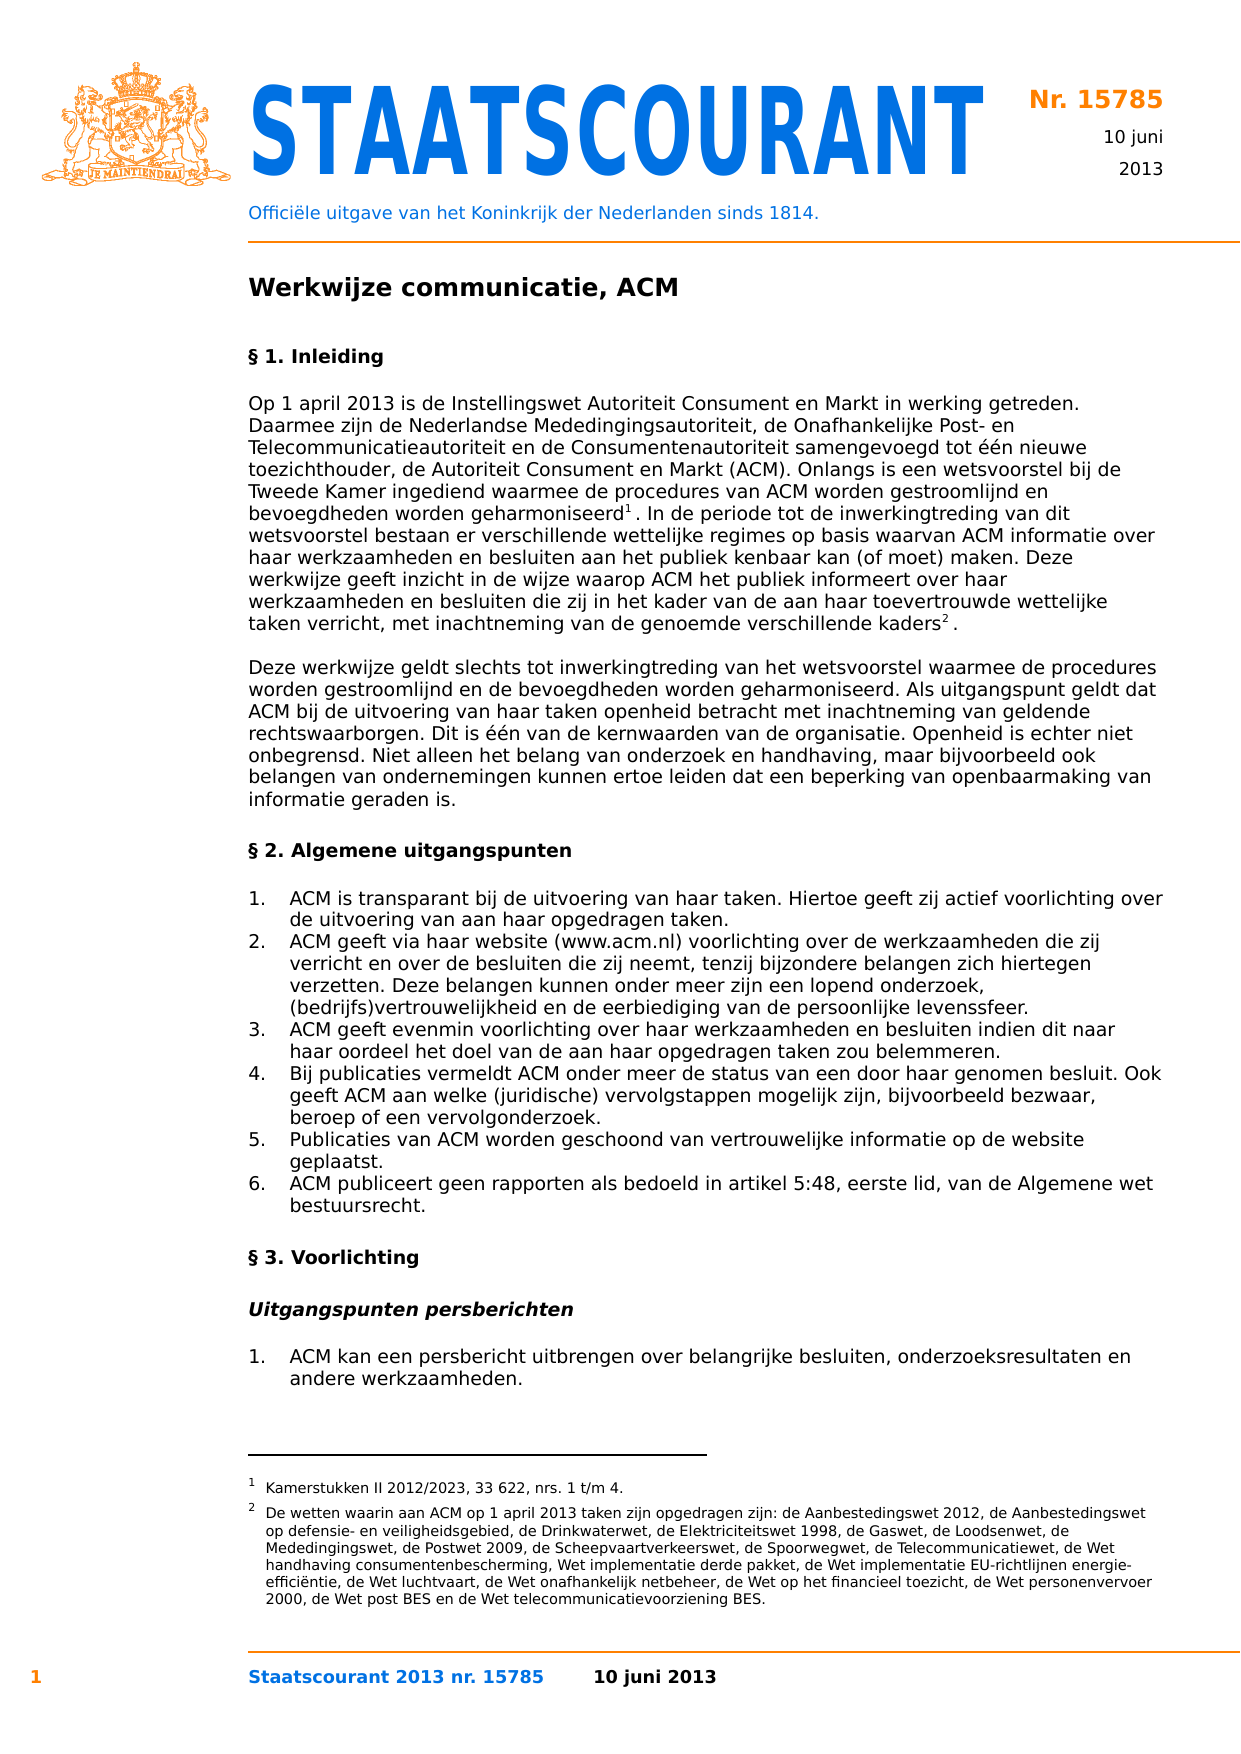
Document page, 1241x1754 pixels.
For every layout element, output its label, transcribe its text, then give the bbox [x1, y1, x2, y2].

subtitle § 2. Algemene uitgangspunten [248, 840, 1163, 862]
subtitle § 1. Inleiding [248, 346, 1163, 368]
table_header STAATSCOURANT [248, 62, 998, 203]
text 1. ACM kan een persbericht uitbrengen over belangrijke besluiten, onderzoeksresultaten en andere werkzaamheden. [248, 1346, 1163, 1390]
table_cell 2013 [998, 153, 1240, 203]
text Kamerstukken II 2012/2023, 33 622, nrs. 1 t/m 4. [248, 1476, 1163, 1498]
text 3. ACM geeft evenmin voorlichting over haar werkzaamheden en besluiten indien dit naar haar oordeel het doel van de aan haar opgedragen taken zou belemmeren. [248, 1019, 1163, 1063]
text 1. ACM is transparant bij de uitvoering van haar taken. Hiertoe geeft zij actief voorlichting over de uitvoering van aan haar opgedragen taken. [248, 887, 1163, 931]
table_header [25, 62, 248, 241]
subtitle Uitgangspunten persberichten [248, 1299, 1163, 1321]
text 4. Bij publicaties vermeldt ACM onder meer de status van een door haar genomen besluit. Ook geeft ACM aan welke (juridische) vervolgstappen mogelijk zijn, bijvoorbeeld bezwaar, beroep of een vervolgonderzoek. [248, 1063, 1163, 1129]
text 5. Publicaties van ACM worden geschoond van vertrouwelijke informatie op de website geplaatst. [248, 1129, 1163, 1173]
text 6. ACM publiceert geen rapporten als bedoeld in artikel 5:48, eerste lid, van de Algemene wet bestuursrecht. [248, 1173, 1163, 1217]
table_cell 10 juni [998, 121, 1240, 153]
text 2. ACM geeft via haar website (www.acm.nl) voorlichting over de werkzaamheden die zij verricht en over de besluiten die zij neemt, tenzij bijzondere belangen zich hiertegen verzetten. Deze belangen kunnen onder meer zijn een lopend onderzoek, (bedrijfs)vertrouwelijkheid en de eerbiediging van de persoonlijke levenssfeer. [248, 931, 1163, 1019]
picture [41, 62, 231, 186]
table_cell Officiële uitgave van het Koninkrijk der Nederlanden sinds 1814. [248, 203, 1240, 241]
text Op 1 april 2013 is de Instellingswet Autoriteit Consument en Markt in werking getreden. Daarmee zijn de Nederlandse Mededingingsautoriteit, de Onafhankelijke Post- en Telecommunicatieautoriteit en de Consumentenautoriteit samengevoegd tot één nieuwe toezichthouder, de Autoriteit Consument en Markt (ACM). Onlangs is een wetsvoorstel bij de Tweede Kamer ingediend waarmee de procedures van ACM worden gestroomlijnd en bevoegdheden worden geharmoniseerd. In de periode tot de inwerkingtreding van dit wetsvoorstel bestaan er verschillende wettelijke regimes op basis waarvan ACM informatie over haar werkzaamheden en besluiten aan het publiek kenbaar kan (of moet) maken. Deze werkwijze geeft inzicht in de wijze waarop ACM het publiek informeert over haar werkzaamheden en besluiten die zij in het kader van de aan haar toevertrouwde wettelijke taken verricht, met inachtneming van de genoemde verschillende kaders. [248, 393, 1163, 635]
text Deze werkwijze geldt slechts tot inwerkingtreding van het wetsvoorstel waarmee de procedures worden gestroomlijnd en de bevoegdheden worden geharmoniseerd. Als uitgangspunt geldt dat ACM bij de uitvoering van haar taken openheid betracht met inachtneming van geldende rechtswaarborgen. Dit is één van de kernwaarden van de organisatie. Openheid is echter niet onbegrensd. Niet alleen het belang van onderzoek en handhaving, maar bijvoorbeeld ook belangen van ondernemingen kunnen ertoe leiden dat een beperking van openbaarmaking van informatie geraden is. [248, 657, 1163, 810]
subtitle Werkwijze communicatie, ACM [248, 273, 1163, 302]
subtitle § 3. Voorlichting [248, 1247, 1163, 1269]
text De wetten waarin aan ACM op 1 april 2013 taken zijn opgedragen zijn: de Aanbestedingswet 2012, de Aanbestedingswet op defensie- en veiligheidsgebied, de Drinkwaterwet, de Elektriciteitswet 1998, de Gaswet, de Loodsenwet, de Mededingingswet, de Postwet 2009, de Scheepvaartverkeerswet, de Spoorwegwet, de Telecommunicatiewet, de Wet handhaving consumentenbescherming, Wet implementatie derde pakket, de Wet implementatie EU-richtlijnen energie-efficiëntie, de Wet luchtvaart, de Wet onafhankelijk netbeheer, de Wet op het financieel toezicht, de Wet personenvervoer 2000, de Wet post BES en de Wet telecommunicatievoorziening BES. [248, 1501, 1163, 1608]
table_header Nr. 15785 [998, 62, 1240, 121]
